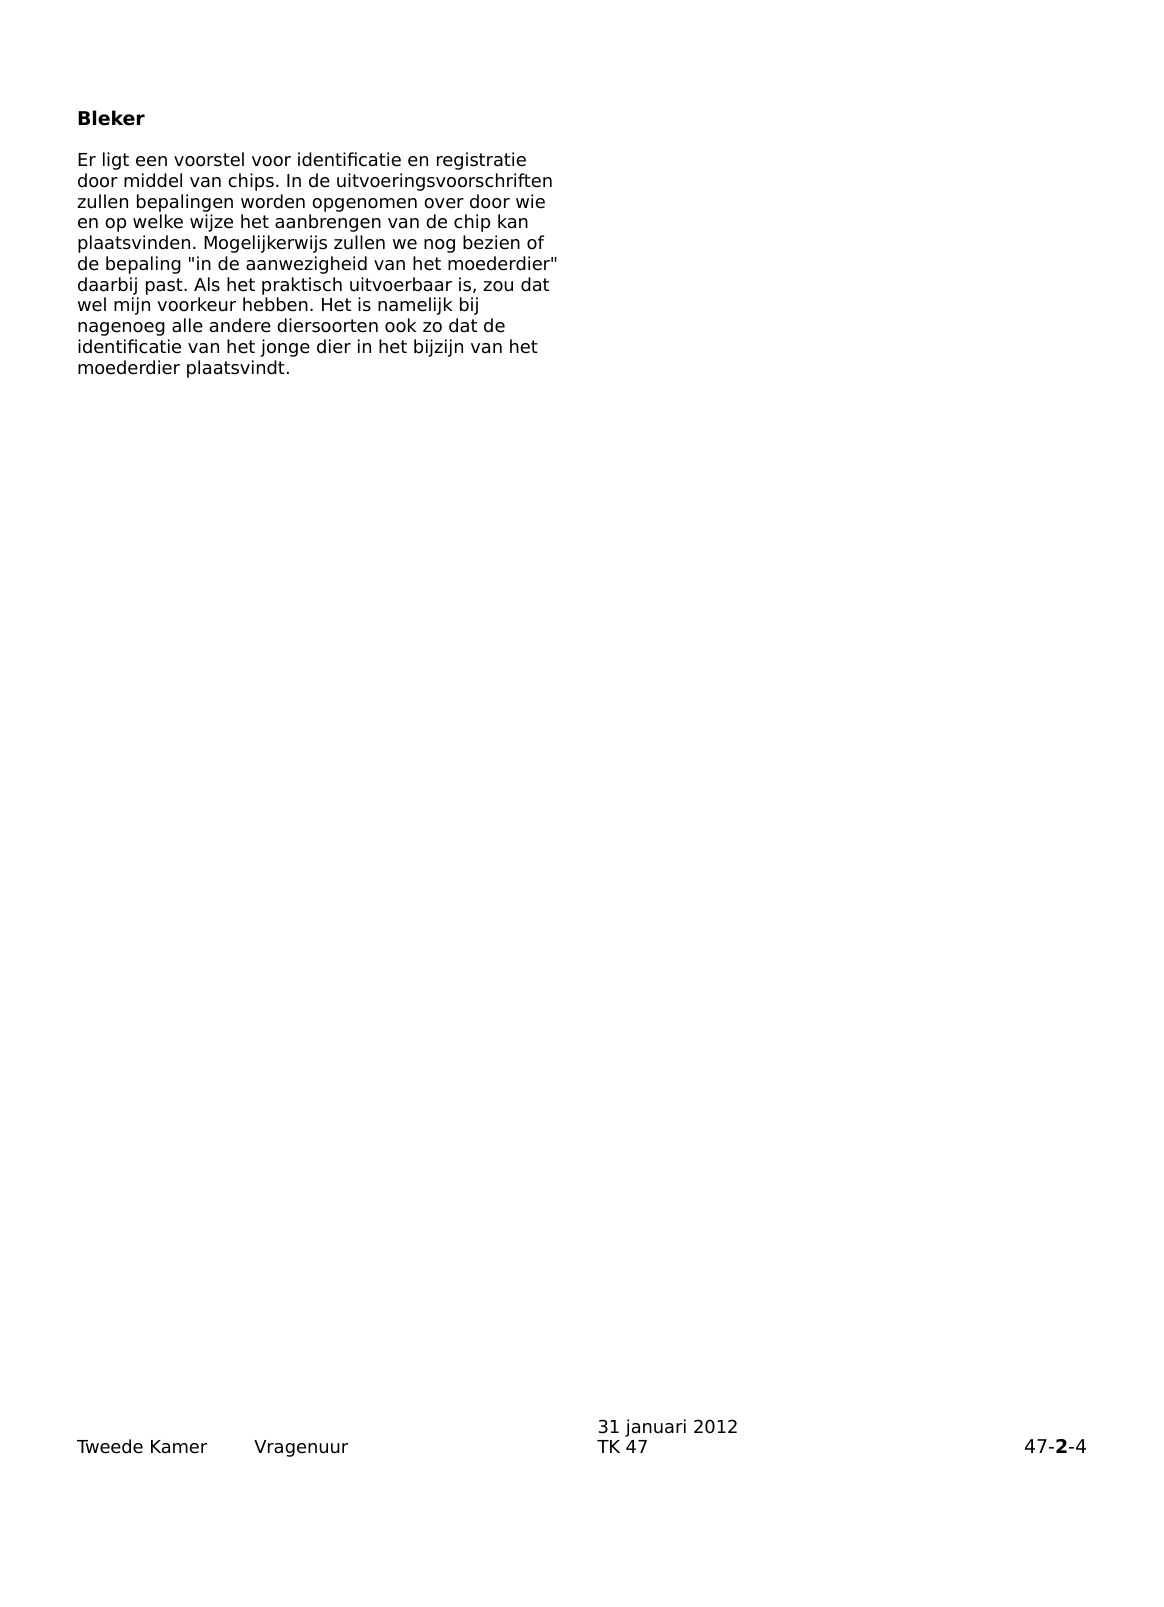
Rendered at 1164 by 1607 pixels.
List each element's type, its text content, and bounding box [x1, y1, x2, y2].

text Er ligt een voorstel voor identificatie en registratie door middel van chips. In de uitvoeringsvoorschriften zullen bepalingen worden opgenomen over door wie en op welke wijze het aanbrengen van de chip kan plaatsvinden. Mogelijkerwijs zullen we nog bezien of de bepaling "in de aanwezigheid van het moederdier" daarbij past. Als het praktisch uitvoerbaar is, zou dat wel mijn voorkeur hebben. Het is namelijk bij nagenoeg alle andere diersoorten ook zo dat de identificatie van het jonge dier in het bijzijn van het moederdier plaatsvindt. [77, 150, 567, 378]
